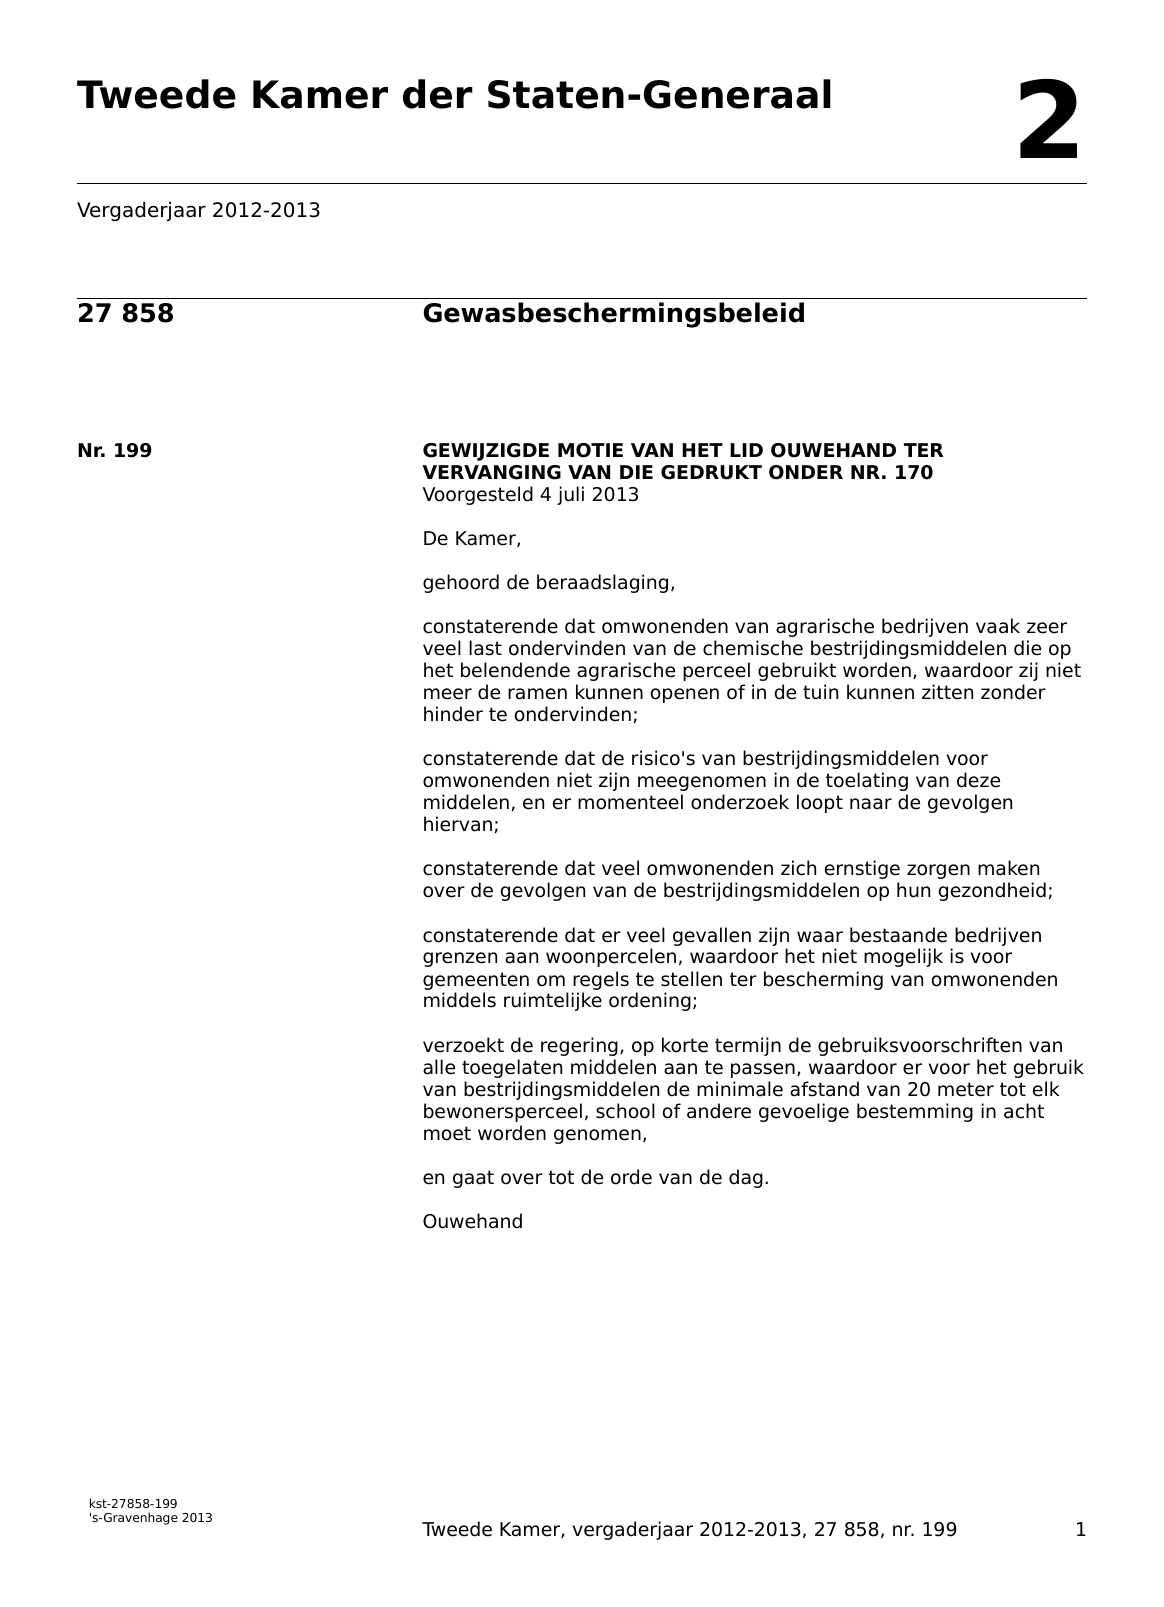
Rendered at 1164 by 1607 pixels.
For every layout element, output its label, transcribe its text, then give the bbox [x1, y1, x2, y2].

text constaterende dat er veel gevallen zijn waar bestaande bedrijven grenzen aan woonpercelen, waardoor het niet mogelijk is voor gemeenten om regels te stellen ter bescherming van omwonenden middels ruimtelijke ordening; [422, 924, 1087, 1012]
table_header Tweede Kamer der Staten-Generaal [77, 59, 886, 183]
text Voorgesteld 4 juli 2013 [422, 484, 1087, 506]
table_header 2 [886, 59, 1087, 183]
text kst-27858-199 [88, 1497, 323, 1511]
text constaterende dat veel omwonenden zich ernstige zorgen maken over de gevolgen van de bestrijdingsmiddelen op hun gezondheid; [422, 858, 1087, 902]
text De Kamer, [422, 528, 1087, 550]
text en gaat over tot de orde van de dag. [422, 1167, 1087, 1189]
text constaterende dat de risico's van bestrijdingsmiddelen voor omwonenden niet zijn meegenomen in de toelating van deze middelen, en er momenteel onderzoek loopt naar de gevolgen hiervan; [422, 748, 1087, 836]
subtitle 27 858 Gewasbeschermingsbeleid [77, 299, 1087, 329]
text verzoekt de regering, op korte termijn de gebruiksvoorschriften van alle toegelaten middelen aan te passen, waardoor er voor het gebruik van bestrijdingsmiddelen de minimale afstand van 20 meter tot elk bewonersperceel, school of andere gevoelige bestemming in acht moet worden genomen, [422, 1034, 1087, 1144]
text gehoord de beraadslaging, [422, 572, 1087, 594]
text constaterende dat omwonenden van agrarische bedrijven vaak zeer veel last ondervinden van de chemische bestrijdingsmiddelen die op het belendende agrarische perceel gebruikt worden, waardoor zij niet meer de ramen kunnen openen of in de tuin kunnen zitten zonder hinder te ondervinden; [422, 616, 1087, 726]
text Ouwehand [422, 1211, 1087, 1233]
table_cell Vergaderjaar 2012-2013 [77, 184, 1087, 298]
subtitle Nr. 199 GEWIJZIGDE MOTIE VAN HET LID OUWEHAND TER VERVANGING VAN DIE GEDRUKT ONDER NR. 170 [77, 440, 1087, 484]
text 's-Gravenhage 2013 [88, 1511, 323, 1525]
